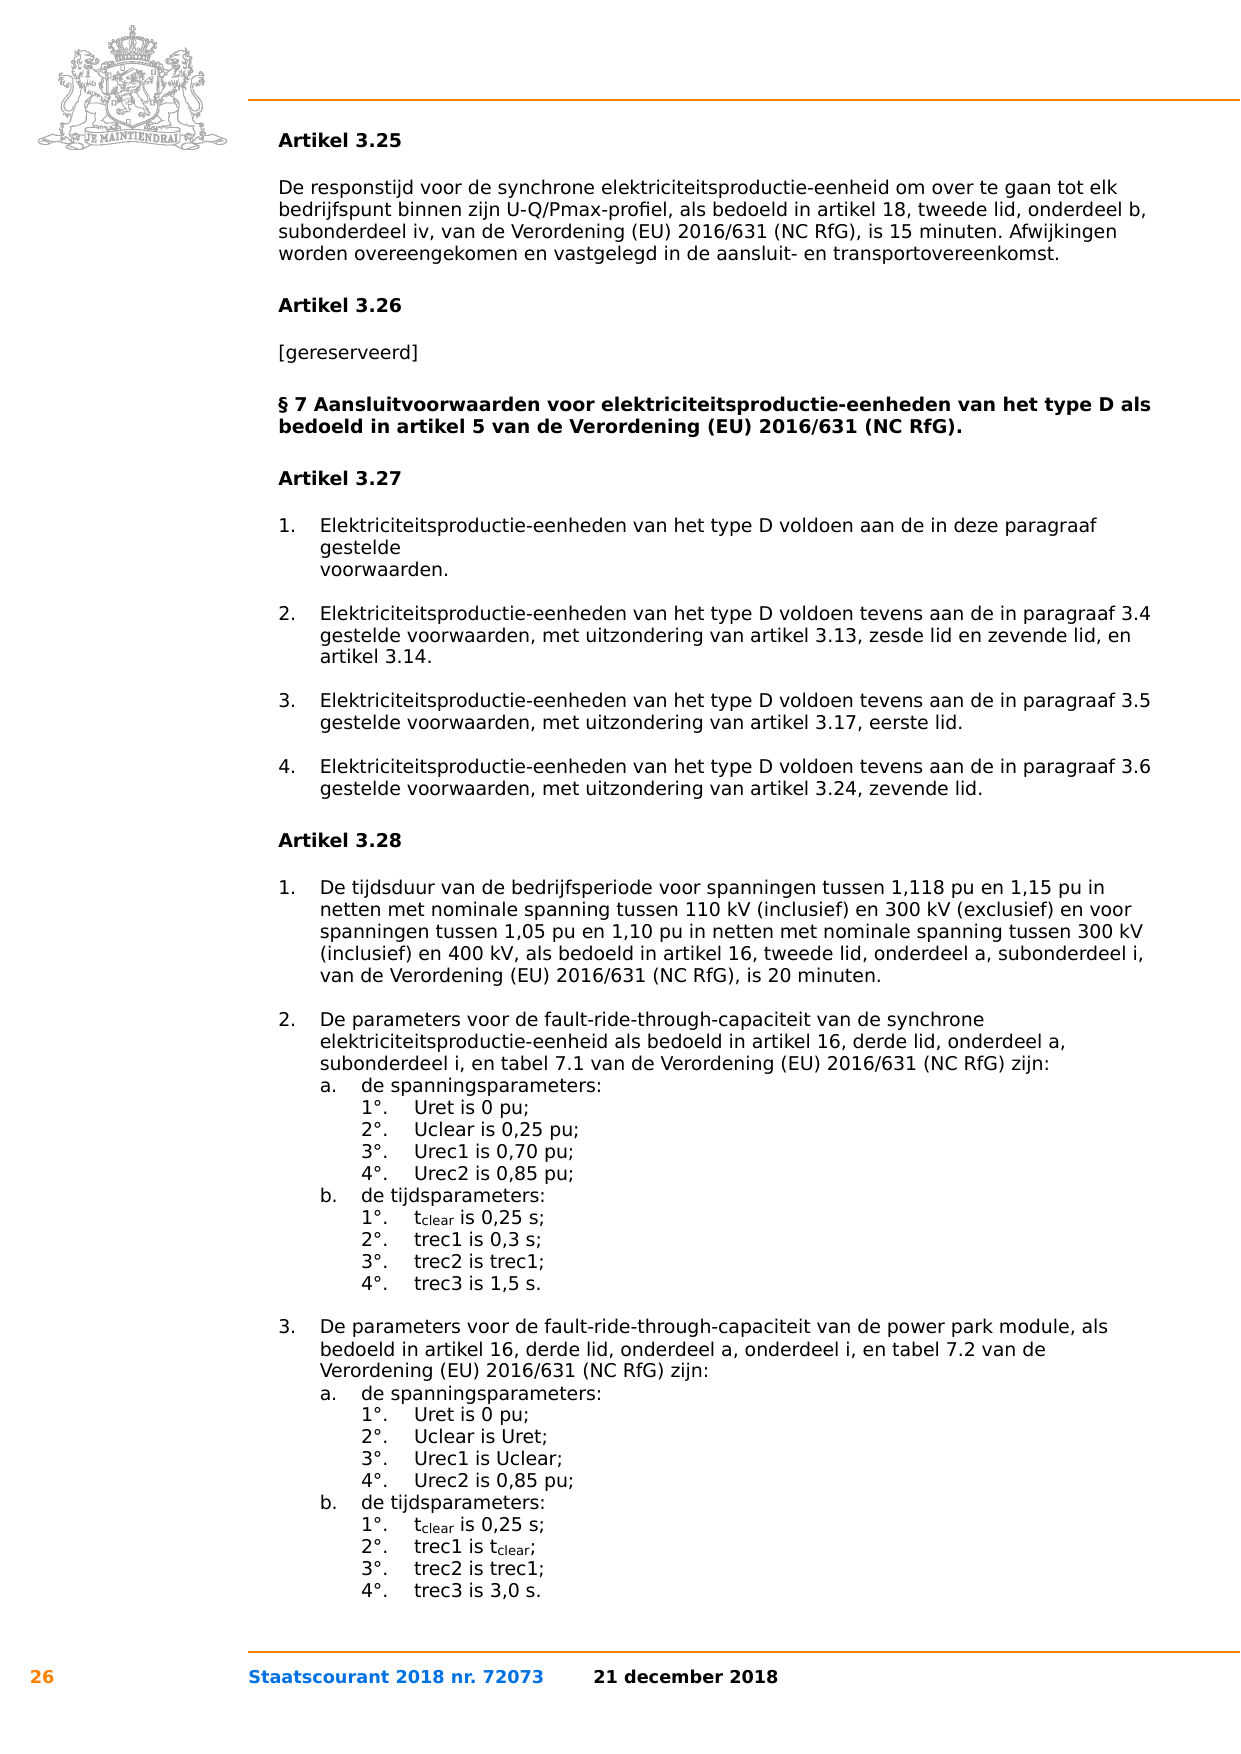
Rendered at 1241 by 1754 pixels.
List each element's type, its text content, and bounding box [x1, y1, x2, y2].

text 3. Elektriciteitsproductie-eenheden van het type D voldoen tevens aan de in paragraaf 3.5 gestelde voorwaarden, met uitzondering van artikel 3.17, eerste lid. [278, 690, 1163, 734]
subtitle Artikel 3.25 [278, 130, 1163, 152]
text 1°. tclear is 0,25 s; [361, 1514, 1163, 1536]
text 1°. tclear is 0,25 s; [361, 1207, 1163, 1229]
text 4°. Urec2 is 0,85 pu; [361, 1163, 1163, 1185]
text 3. De parameters voor de fault-ride-through-capaciteit van de power park module, als bedoeld in artikel 16, derde lid, onderdeel a, onderdeel i, en tabel 7.2 van de Verordening (EU) 2016/631 (NC RfG) zijn: [278, 1316, 1163, 1382]
text 2°. Uclear is 0,25 pu; [361, 1119, 1163, 1141]
text 2. Elektriciteitsproductie-eenheden van het type D voldoen tevens aan de in paragraaf 3.4 gestelde voorwaarden, met uitzondering van artikel 3.13, zesde lid en zevende lid, en artikel 3.14. [278, 602, 1163, 668]
text 2. De parameters voor de fault-ride-through-capaciteit van de synchrone elektriciteitsproductie-eenheid als bedoeld in artikel 16, derde lid, onderdeel a, subonderdeel i, en tabel 7.1 van de Verordening (EU) 2016/631 (NC RfG) zijn: [278, 1009, 1163, 1075]
text 2°. Uclear is Uret; [361, 1426, 1163, 1448]
text b. de tijdsparameters: [319, 1492, 1163, 1514]
text 4°. Urec2 is 0,85 pu; [361, 1470, 1163, 1492]
text 4. Elektriciteitsproductie-eenheden van het type D voldoen tevens aan de in paragraaf 3.6 gestelde voorwaarden, met uitzondering van artikel 3.24, zevende lid. [278, 756, 1163, 800]
text 3°. Urec1 is 0,70 pu; [361, 1141, 1163, 1163]
text a. de spanningsparameters: [319, 1075, 1163, 1097]
text 3°. trec2 is trec1; [361, 1558, 1163, 1580]
text [gereserveerd] [278, 342, 1163, 364]
subtitle § 7 Aansluitvoorwaarden voor elektriciteitsproductie-eenheden van het type D als bedoeld in artikel 5 van de Verordening (EU) 2016/631 (NC RfG). [278, 394, 1163, 438]
text 3°. Urec1 is Uclear; [361, 1448, 1163, 1470]
picture [38, 25, 227, 150]
subtitle Artikel 3.28 [278, 830, 1163, 852]
text 3°. trec2 is trec1; [361, 1251, 1163, 1273]
text 1°. Uret is 0 pu; [361, 1404, 1163, 1426]
text 4°. trec3 is 1,5 s. [361, 1273, 1163, 1294]
text voorwaarden. [319, 559, 1163, 581]
text 1. De tijdsduur van de bedrijfsperiode voor spanningen tussen 1,118 pu en 1,15 pu in netten met nominale spanning tussen 110 kV (inclusief) en 300 kV (exclusief) en voor spanningen tussen 1,05 pu en 1,10 pu in netten met nominale spanning tussen 300 kV (inclusief) en 400 kV, als bedoeld in artikel 16, tweede lid, onderdeel a, subonderdeel i, van de Verordening (EU) 2016/631 (NC RfG), is 20 minuten. [278, 877, 1163, 987]
text De responstijd voor de synchrone elektriciteitsproductie-eenheid om over te gaan tot elk bedrijfspunt binnen zijn U-Q/Pmax-profiel, als bedoeld in artikel 18, tweede lid, onderdeel b, subonderdeel iv, van de Verordening (EU) 2016/631 (NC RfG), is 15 minuten. Afwijkingen worden overeengekomen en vastgelegd in de aansluit- en transportovereenkomst. [278, 177, 1163, 265]
subtitle Artikel 3.26 [278, 295, 1163, 317]
text 2°. trec1 is tclear; [361, 1536, 1163, 1558]
subtitle Artikel 3.27 [278, 468, 1163, 490]
text 2°. trec1 is 0,3 s; [361, 1229, 1163, 1251]
text 1. Elektriciteitsproductie-eenheden van het type D voldoen aan de in deze paragraaf gestelde [278, 515, 1163, 559]
text a. de spanningsparameters: [319, 1382, 1163, 1404]
text 1°. Uret is 0 pu; [361, 1097, 1163, 1119]
text b. de tijdsparameters: [319, 1185, 1163, 1207]
text 4°. trec3 is 3,0 s. [361, 1580, 1163, 1602]
